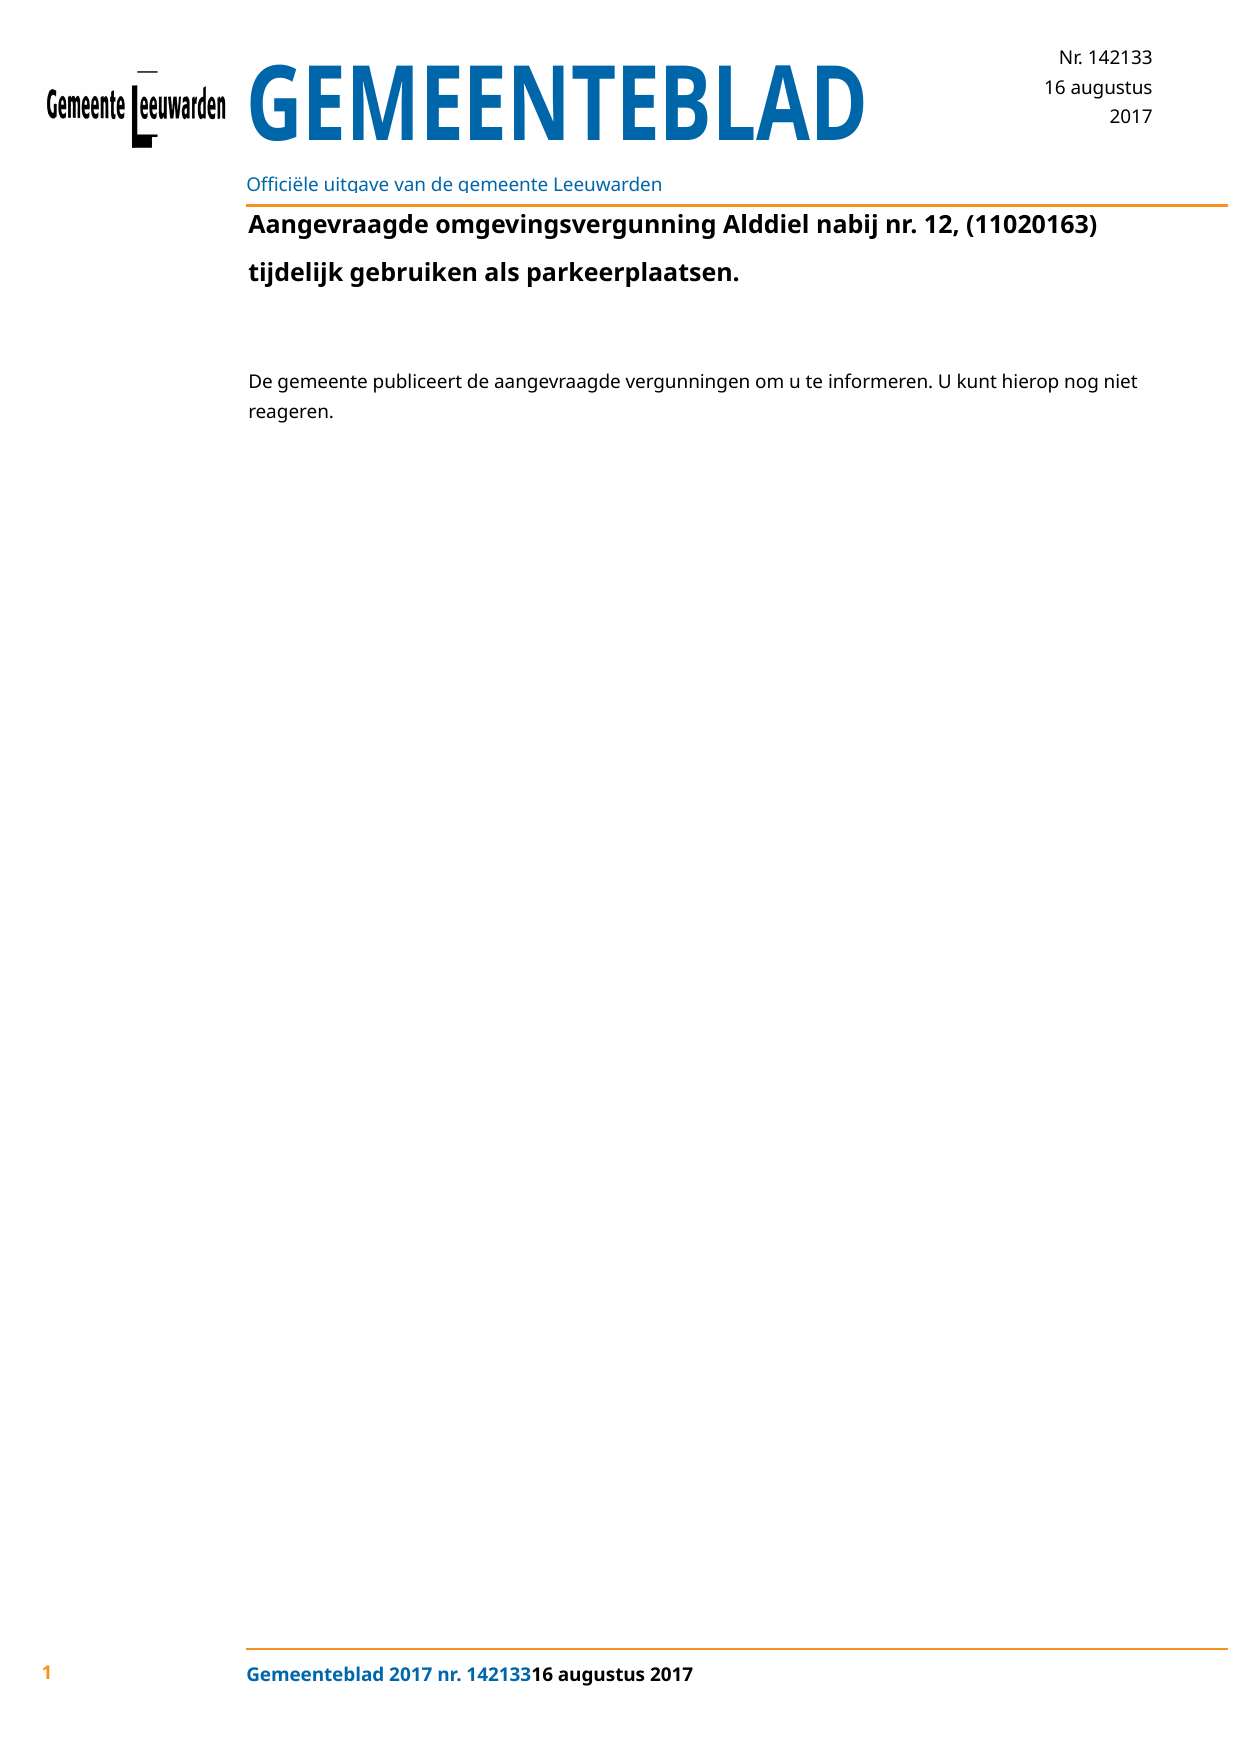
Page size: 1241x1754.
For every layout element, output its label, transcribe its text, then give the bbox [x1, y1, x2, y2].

picture [41, 47, 231, 172]
text De gemeente publiceert de aangevraagde vergunningen om u te informeren. U kunt hierop nog niet reageren. [248, 368, 1152, 424]
text Aangevraagde omgevingsvergunning Alddiel nabij nr. 12, (11020163) tijdelijk gebruiken als parkeerplaatsen. [248, 207, 1152, 288]
